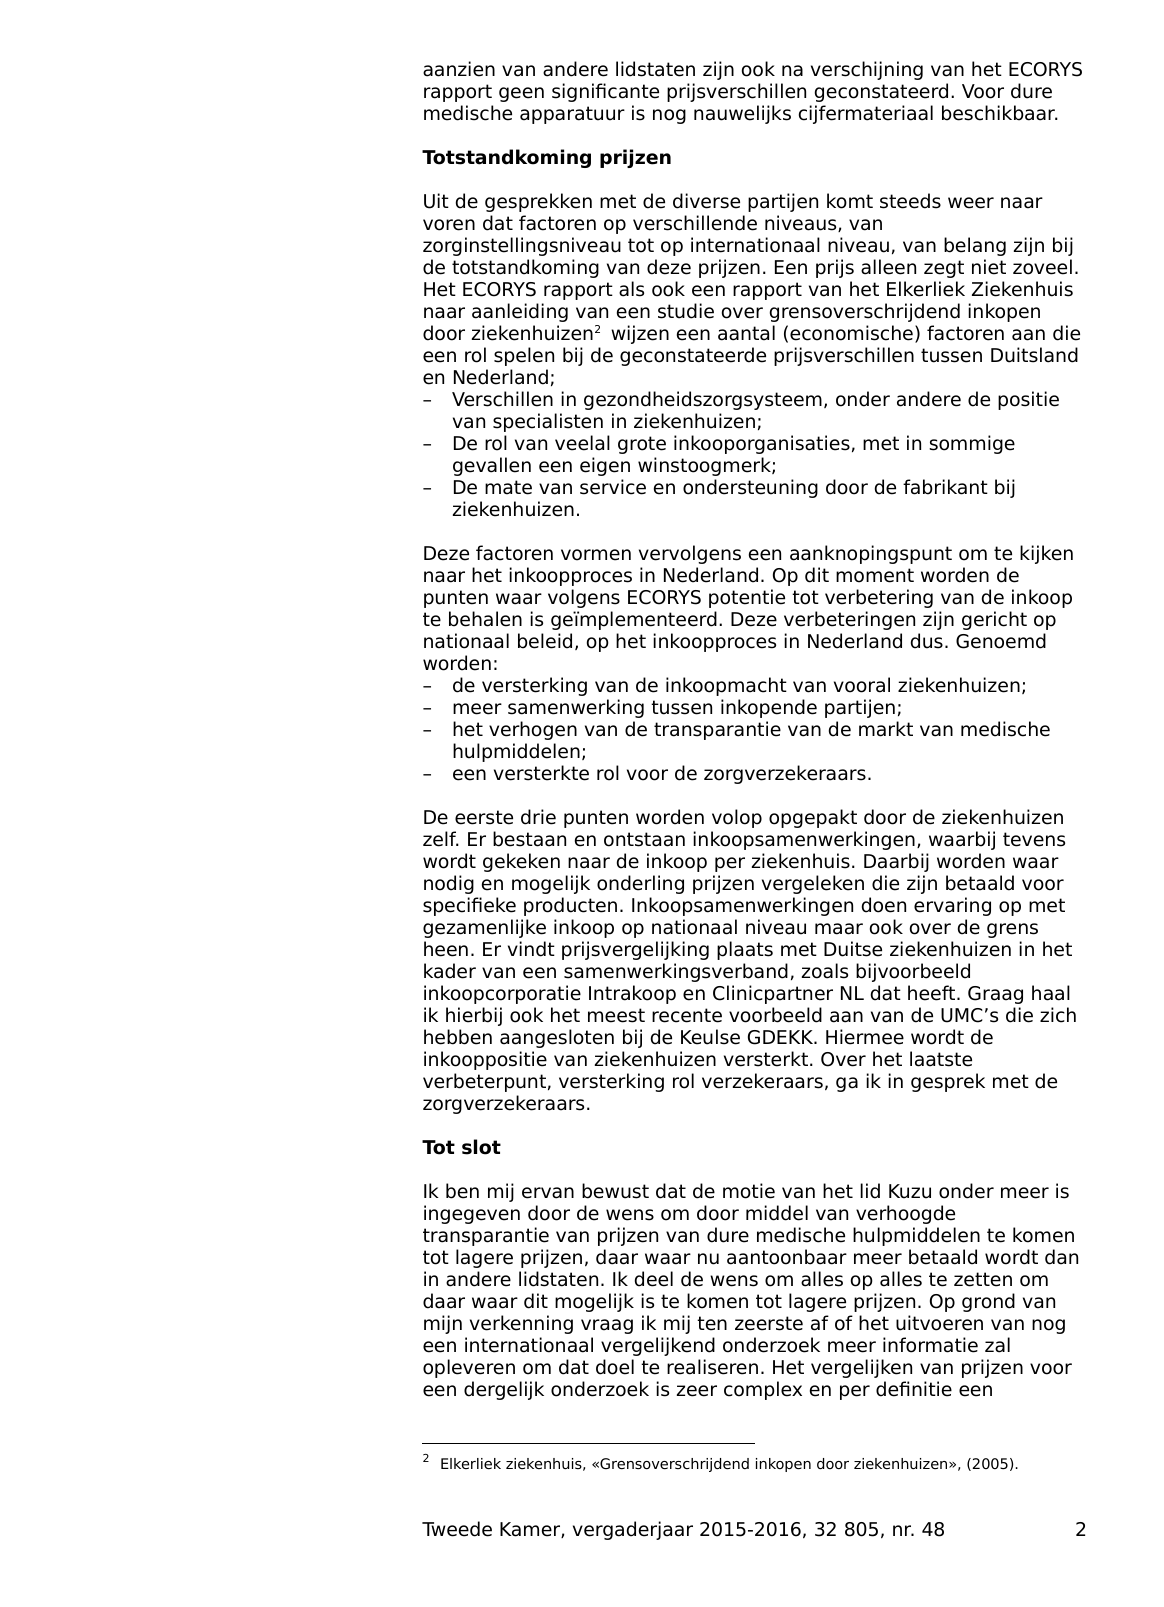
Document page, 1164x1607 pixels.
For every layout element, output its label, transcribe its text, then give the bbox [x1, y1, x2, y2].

text Ik ben mij ervan bewust dat de motie van het lid Kuzu onder meer is ingegeven door de wens om door middel van verhoogde transparantie van prijzen van dure medische hulpmiddelen te komen tot lagere prijzen, daar waar nu aantoonbaar meer betaald wordt dan in andere lidstaten. Ik deel de wens om alles op alles te zetten om daar waar dit mogelijk is te komen tot lagere prijzen. Op grond van mijn verkenning vraag ik mij ten zeerste af of het uitvoeren van nog een internationaal vergelijkend onderzoek meer informatie zal opleveren om dat doel te realiseren. Het vergelijken van prijzen voor een dergelijk onderzoek is zeer complex en per definitie een [422, 1181, 1087, 1401]
text – een versterkte rol voor de zorgverzekeraars. [422, 763, 1087, 785]
text aanzien van andere lidstaten zijn ook na verschijning van het ECORYS rapport geen significante prijsverschillen geconstateerd. Voor dure medische apparatuur is nog nauwelijks cijfermateriaal beschikbaar. [422, 59, 1087, 125]
text – Verschillen in gezondheidszorgsysteem, onder andere de positie van specialisten in ziekenhuizen; [422, 389, 1087, 433]
text Elkerliek ziekenhuis, «Grensoverschrijdend inkopen door ziekenhuizen», (2005). [422, 1452, 1087, 1474]
text – De rol van veelal grote inkooporganisaties, met in sommige gevallen een eigen winstoogmerk; [422, 433, 1087, 477]
text – het verhogen van de transparantie van de markt van medische hulpmiddelen; [422, 719, 1087, 763]
text De eerste drie punten worden volop opgepakt door de ziekenhuizen zelf. Er bestaan en ontstaan inkoopsamenwerkingen, waarbij tevens wordt gekeken naar de inkoop per ziekenhuis. Daarbij worden waar nodig en mogelijk onderling prijzen vergeleken die zijn betaald voor specifieke producten. Inkoopsamenwerkingen doen ervaring op met gezamenlijke inkoop op nationaal niveau maar ook over de grens heen. Er vindt prijsvergelijking plaats met Duitse ziekenhuizen in het kader van een samenwerkingsverband, zoals bijvoorbeeld inkoopcorporatie Intrakoop en Clinicpartner NL dat heeft. Graag haal ik hierbij ook het meest recente voorbeeld aan van de UMC’s die zich hebben aangesloten bij de Keulse GDEKK. Hiermee wordt de inkooppositie van ziekenhuizen versterkt. Over het laatste verbeterpunt, versterking rol verzekeraars, ga ik in gesprek met de zorgverzekeraars. [422, 807, 1087, 1115]
text – meer samenwerking tussen inkopende partijen; [422, 697, 1087, 719]
text Uit de gesprekken met de diverse partijen komt steeds weer naar voren dat factoren op verschillende niveaus, van zorginstellingsniveau tot op internationaal niveau, van belang zijn bij de totstandkoming van deze prijzen. Een prijs alleen zegt niet zoveel. Het ECORYS rapport als ook een rapport van het Elkerliek Ziekenhuis naar aanleiding van een studie over grensoverschrijdend inkopen door ziekenhuizen wijzen een aantal (economische) factoren aan die een rol spelen bij de geconstateerde prijsverschillen tussen Duitsland en Nederland; [422, 191, 1087, 389]
subtitle Tot slot [422, 1137, 1087, 1159]
text – De mate van service en ondersteuning door de fabrikant bij ziekenhuizen. [422, 477, 1087, 521]
text – de versterking van de inkoopmacht van vooral ziekenhuizen; [422, 675, 1087, 697]
text Deze factoren vormen vervolgens een aanknopingspunt om te kijken naar het inkoopproces in Nederland. Op dit moment worden de punten waar volgens ECORYS potentie tot verbetering van de inkoop te behalen is geïmplementeerd. Deze verbeteringen zijn gericht op nationaal beleid, op het inkoopproces in Nederland dus. Genoemd worden: [422, 543, 1087, 675]
subtitle Totstandkoming prijzen [422, 147, 1087, 169]
